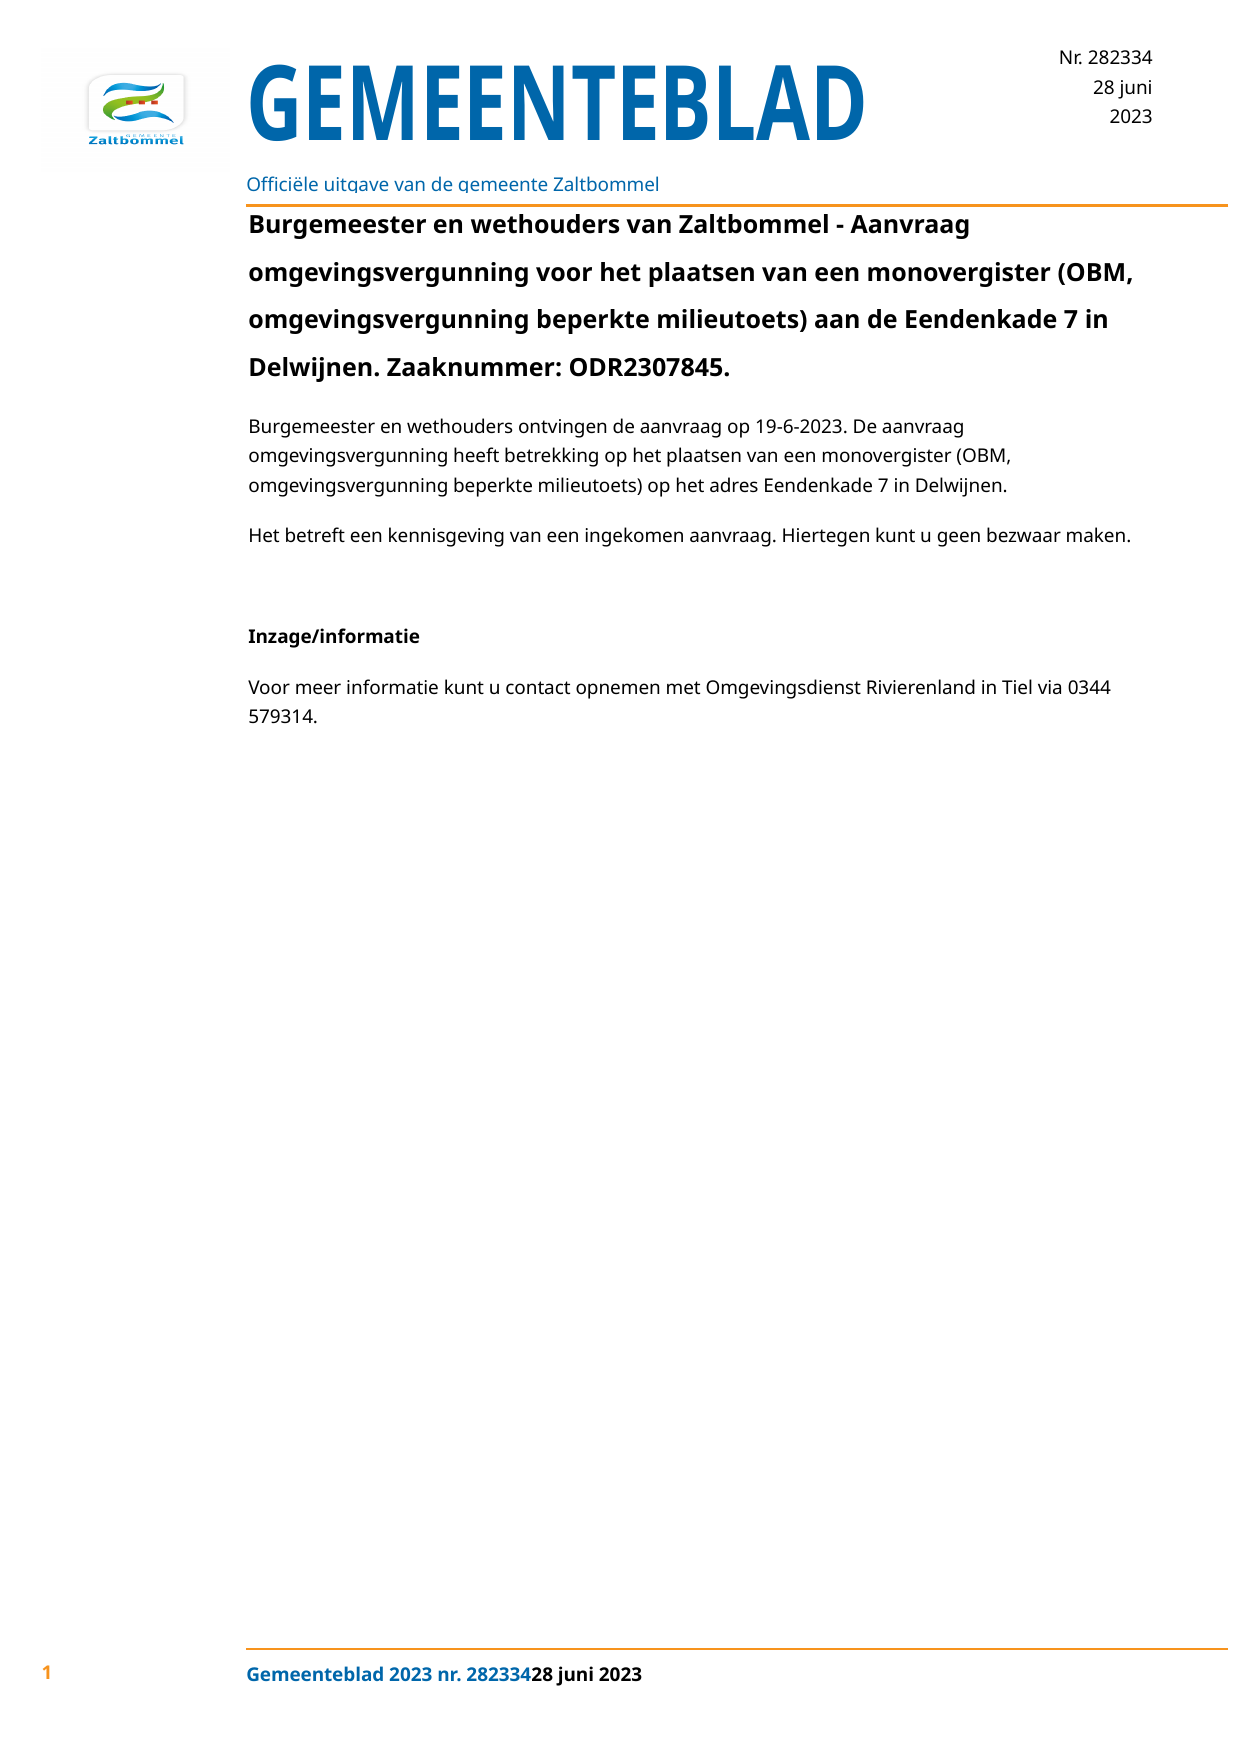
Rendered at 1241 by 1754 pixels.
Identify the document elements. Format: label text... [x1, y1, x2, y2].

text Voor meer informatie kunt u contact opnemen met Omgevingsdienst Rivierenland in Tiel via 0344 579314. [248, 674, 1152, 729]
text Het betreft een kennisgeving van een ingekomen aanvraag. Hiertegen kunt u geen bezwaar maken. [248, 523, 1152, 548]
picture [41, 47, 231, 172]
text Inzage/informatie [248, 623, 1152, 649]
text Burgemeester en wethouders van Zaltbommel - Aanvraag omgevingsvergunning voor het plaatsen van een monovergister (OBM, omgevingsvergunning beperkte milieutoets) aan de Eendenkade 7 in Delwijnen. Zaaknummer: ODR2307845. [248, 207, 1152, 384]
text Burgemeester en wethouders ontvingen de aanvraag op 19-6-2023. De aanvraag omgevingsvergunning heeft betrekking op het plaatsen van een monovergister (OBM, omgevingsvergunning beperkte milieutoets) op het adres Eendenkade 7 in Delwijnen. [248, 413, 1152, 498]
